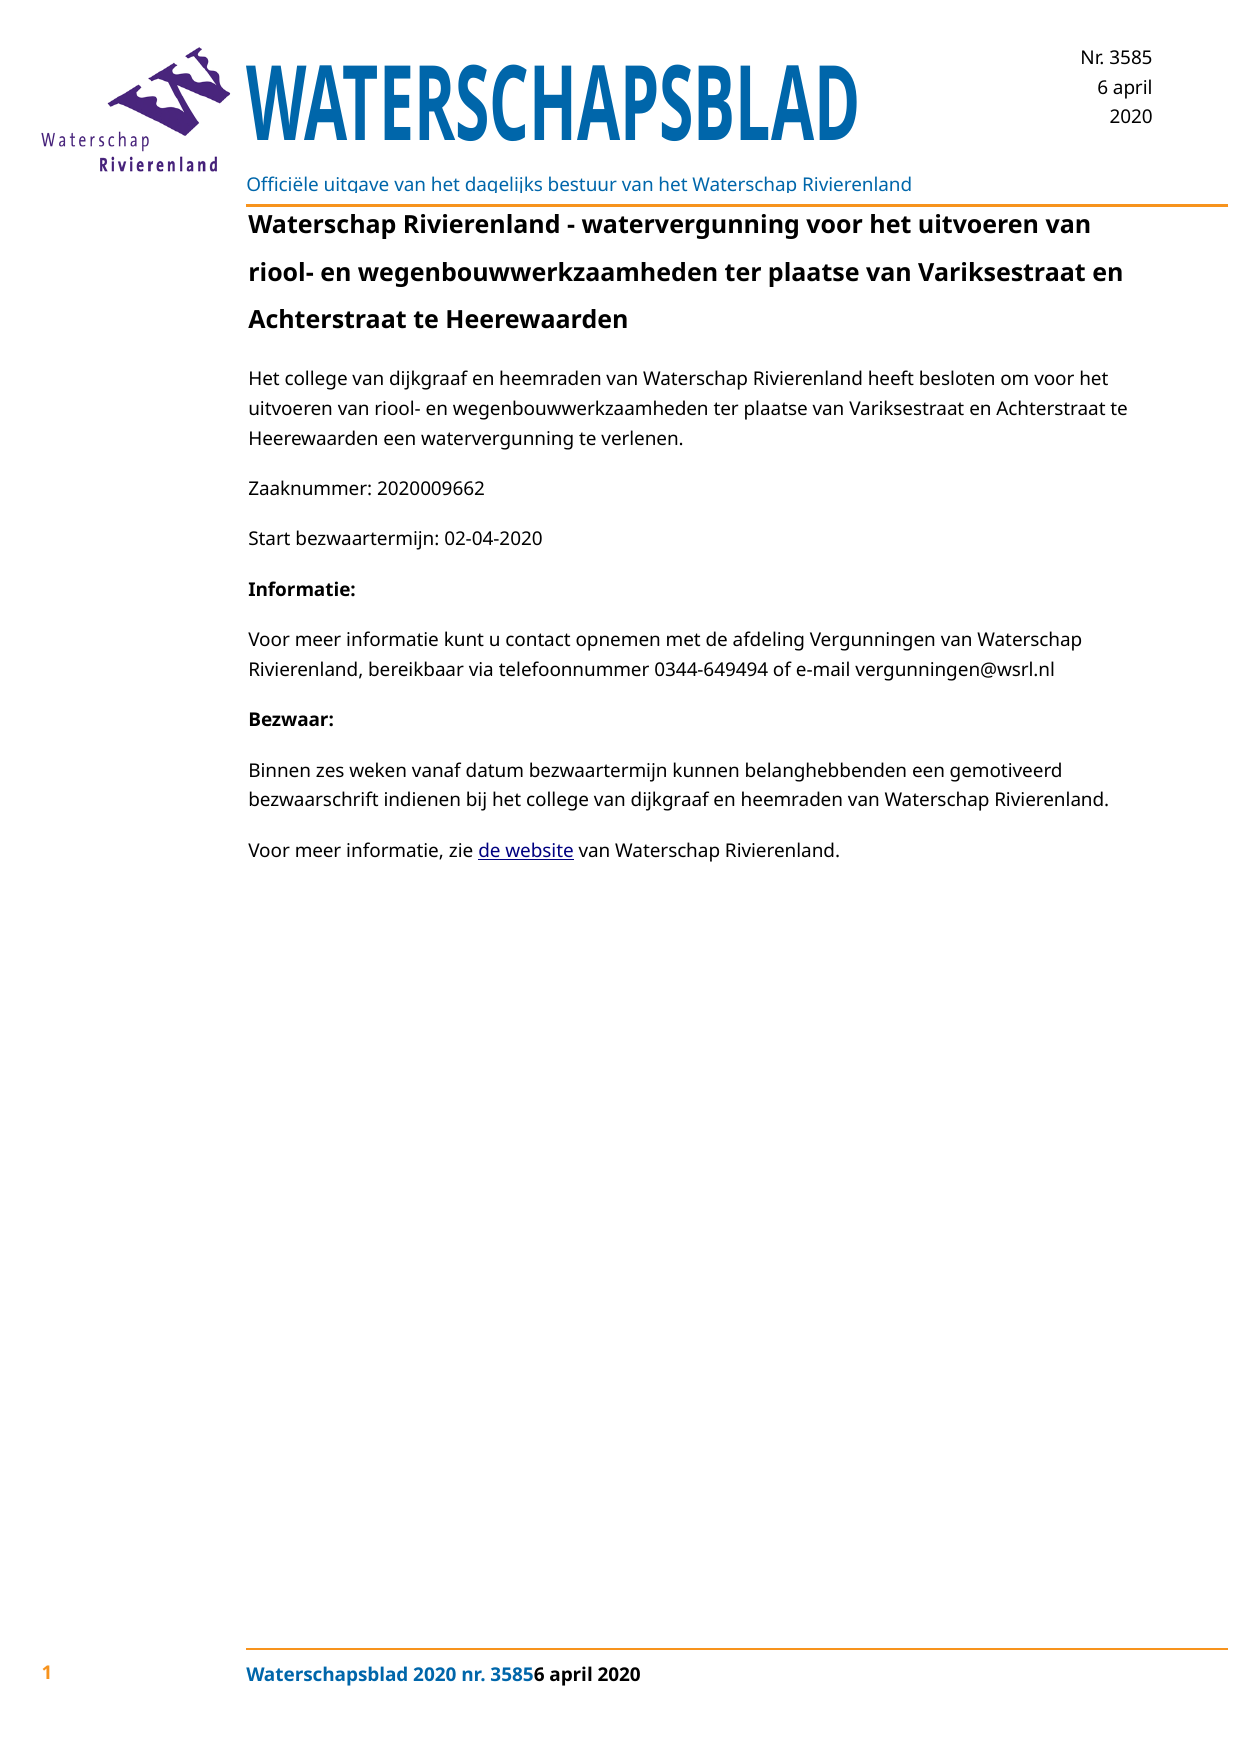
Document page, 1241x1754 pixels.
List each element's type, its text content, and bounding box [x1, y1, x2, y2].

picture [41, 47, 231, 172]
text Start bezwaartermijn: 02-04-2020 [248, 526, 1152, 551]
text Waterschap Rivierenland - watervergunning voor het uitvoeren van riool- en wegenbouwwerkzaamheden ter plaatse van Variksestraat en Achterstraat te Heerewaarden [248, 207, 1152, 336]
text Bezwaar: [248, 706, 1152, 732]
text Voor meer informatie kunt u contact opnemen met de afdeling Vergunningen van Waterschap Rivierenland, bereikbaar via telefoonnummer 0344-649494 of e-mail vergunningen@wsrl.nl [248, 626, 1152, 682]
text Het college van dijkgraaf en heemraden van Waterschap Rivierenland heeft besloten om voor het uitvoeren van riool- en wegenbouwwerkzaamheden ter plaatse van Variksestraat en Achterstraat te Heerewaarden een watervergunning te verlenen. [248, 366, 1152, 450]
text Informatie: [248, 576, 1152, 602]
text Voor meer informatie, zie de website van Waterschap Rivierenland. [248, 837, 1152, 862]
text Zaaknummer: 2020009662 [248, 475, 1152, 501]
text Binnen zes weken vanaf datum bezwaartermijn kunnen belanghebbenden een gemotiveerd bezwaarschrift indienen bij het college van dijkgraaf en heemraden van Waterschap Rivierenland. [248, 757, 1152, 812]
